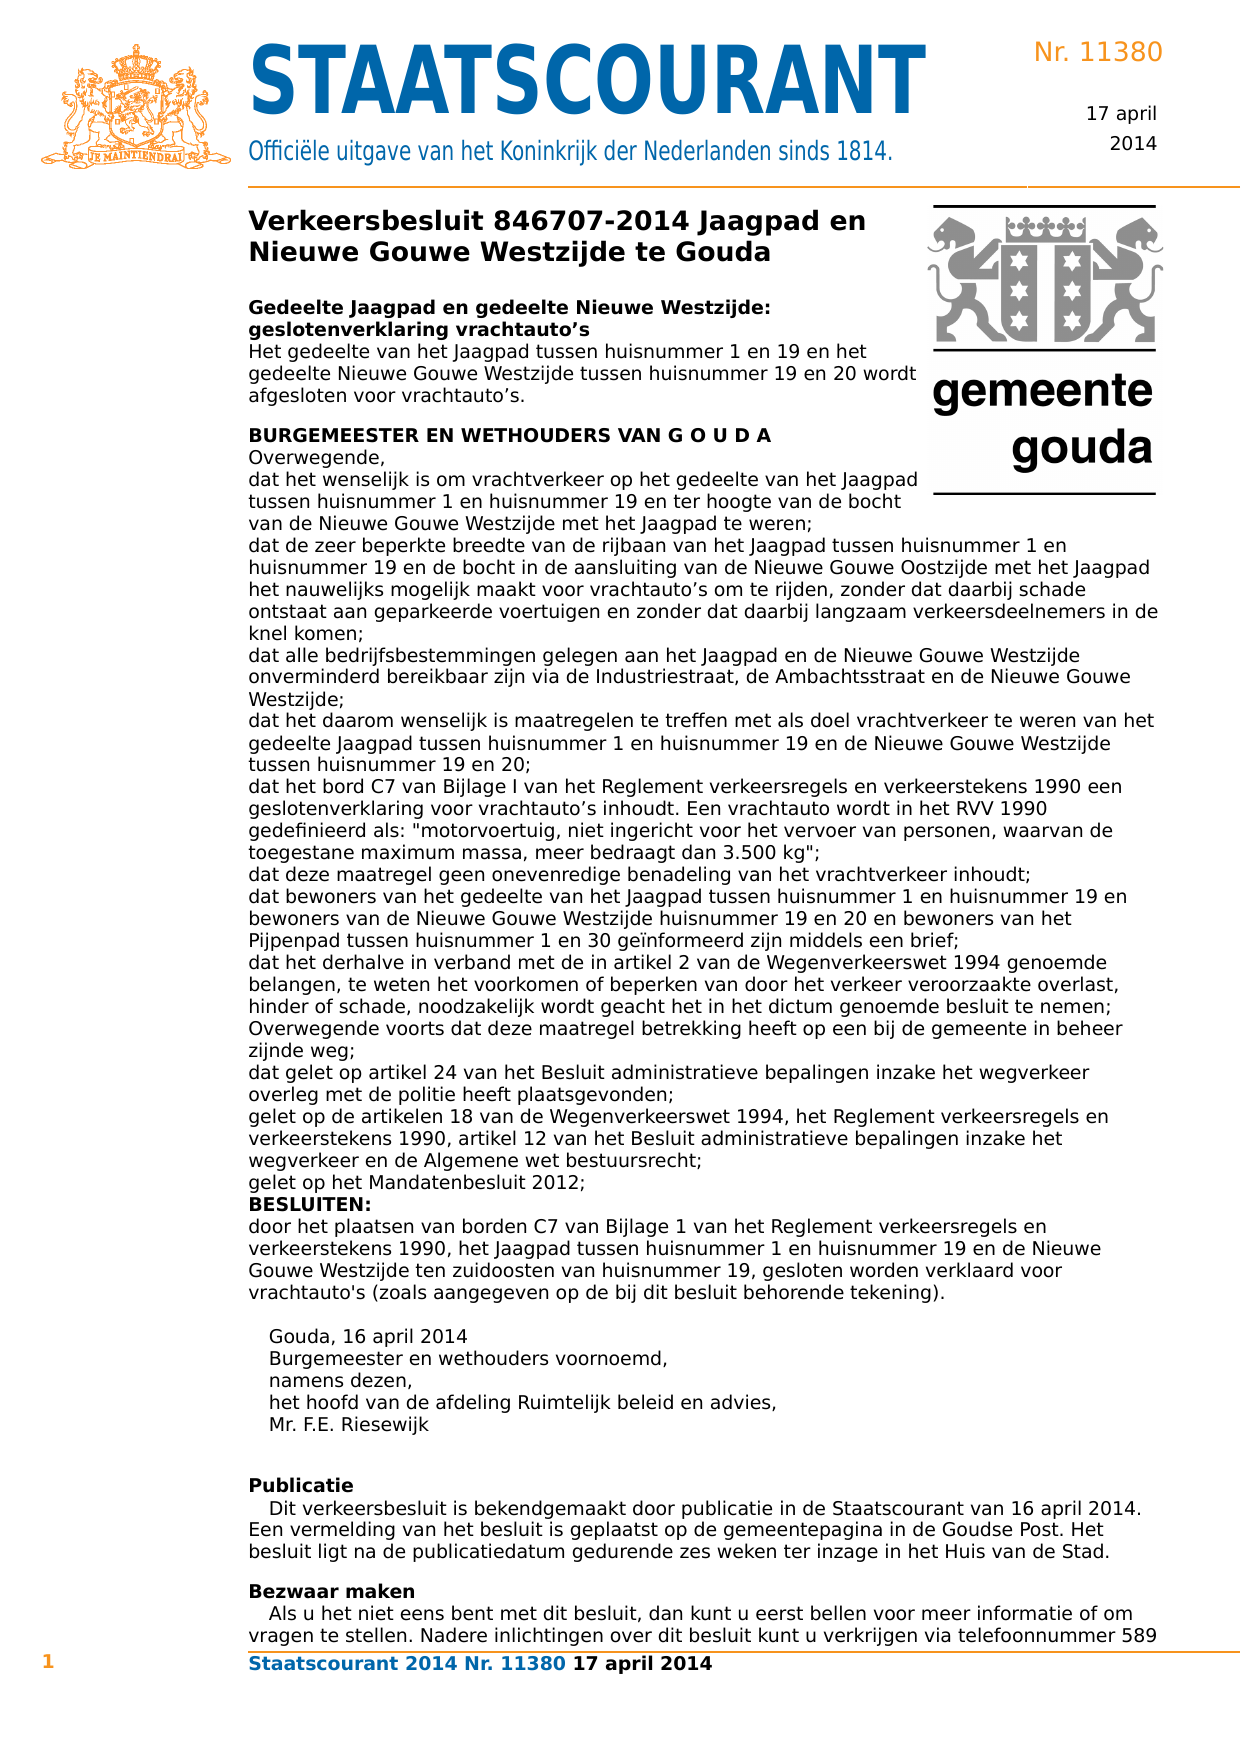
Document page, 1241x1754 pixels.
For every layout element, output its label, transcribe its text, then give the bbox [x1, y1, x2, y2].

text dat het derhalve in verband met de in artikel 2 van de Wegenverkeerswet 1994 genoemde belangen, te weten het voorkomen of beperken van door het verkeer veroorzaakte overlast, hinder of schade, noodzakelijk wordt geacht het in het dictum genoemde besluit te nemen; [248, 952, 1163, 1018]
text dat het wenselijk is om vrachtverkeer op het gedeelte van het Jaagpad tussen huisnummer 1 en huisnummer 19 en ter hoogte van de bocht van de Nieuwe Gouwe Westzijde met het Jaagpad te weren; [248, 469, 1163, 534]
text gelet op de artikelen 18 van de Wegenverkeerswet 1994, het Reglement verkeersregels en verkeerstekens 1990, artikel 12 van het Besluit administratieve bepalingen inzake het wegverkeer en de Algemene wet bestuursrecht; [248, 1106, 1163, 1172]
text Mr. F.E. Riesewijk [248, 1414, 1163, 1436]
text BESLUITEN: [248, 1194, 1163, 1216]
subtitle BURGEMEESTER EN WETHOUDERS VAN G O U D A [248, 425, 927, 447]
text Dit verkeersbesluit is bekendgemaakt door publicatie in de Staatscourant van 16 april 2014. Een vermelding van het besluit is geplaatst op de gemeentepagina in de Goudse Post. Het besluit ligt na de publicatiedatum gedurende zes weken ter inzage in het Huis van de Stad. [248, 1497, 1163, 1563]
text Overwegende voorts dat deze maatregel betrekking heeft op een bij de gemeente in beheer zijnde weg; [248, 1018, 1163, 1062]
text dat bewoners van het gedeelte van het Jaagpad tussen huisnummer 1 en huisnummer 19 en bewoners van de Nieuwe Gouwe Westzijde huisnummer 19 en 20 en bewoners van het Pijpenpad tussen huisnummer 1 en 30 geïnformeerd zijn middels een brief; [248, 886, 1163, 952]
text Gouda, 16 april 2014 [248, 1326, 1163, 1348]
subtitle Verkeersbesluit 846707-2014 Jaagpad en Nieuwe Gouwe Westzijde te Gouda [248, 206, 927, 268]
text door het plaatsen van borden C7 van Bijlage 1 van het Reglement verkeersregels en verkeerstekens 1990, het Jaagpad tussen huisnummer 1 en huisnummer 19 en de Nieuwe Gouwe Westzijde ten zuidoosten van huisnummer 19, gesloten worden verklaard voor vrachtauto's (zoals aangegeven op de bij dit besluit behorende tekening). [248, 1216, 1163, 1304]
text Het gedeelte van het Jaagpad tussen huisnummer 1 en 19 en het gedeelte Nieuwe Gouwe Westzijde tussen huisnummer 19 en 20 wordt afgesloten voor vrachtauto’s. [248, 341, 927, 407]
text Overwegende, [248, 447, 927, 469]
text dat gelet op artikel 24 van het Besluit administratieve bepalingen inzake het wegverkeer overleg met de politie heeft plaatsgevonden; [248, 1062, 1163, 1106]
text dat deze maatregel geen onevenredige benadeling van het vrachtverkeer inhoudt; [248, 864, 1163, 886]
picture [927, 205, 1164, 495]
text gelet op het Mandatenbesluit 2012; [248, 1172, 1163, 1194]
text dat het bord C7 van Bijlage I van het Reglement verkeersregels en verkeerstekens 1990 een geslotenverklaring voor vrachtauto’s inhoudt. Een vrachtauto wordt in het RVV 1990 gedefinieerd als: "motorvoertuig, niet ingericht voor het vervoer van personen, waarvan de toegestane maximum massa, meer bedraagt dan 3.500 kg"; [248, 776, 1163, 864]
text dat alle bedrijfsbestemmingen gelegen aan het Jaagpad en de Nieuwe Gouwe Westzijde onverminderd bereikbaar zijn via de Industriestraat, de Ambachtsstraat en de Nieuwe Gouwe Westzijde; [248, 644, 1163, 710]
text namens dezen, [248, 1370, 1163, 1392]
subtitle Gedeelte Jaagpad en gedeelte Nieuwe Westzijde: geslotenverklaring vrachtauto’s [248, 297, 927, 341]
picture [41, 44, 231, 169]
text Als u het niet eens bent met dit besluit, dan kunt u eerst bellen voor meer informatie of om vragen te stellen. Nadere inlichtingen over dit besluit kunt u verkrijgen via telefoonnummer 589 [248, 1603, 1163, 1647]
text Burgemeester en wethouders voornoemd, [248, 1348, 1163, 1370]
text dat het daarom wenselijk is maatregelen te treffen met als doel vrachtverkeer te weren van het gedeelte Jaagpad tussen huisnummer 1 en huisnummer 19 en de Nieuwe Gouwe Westzijde tussen huisnummer 19 en 20; [248, 710, 1163, 776]
subtitle Bezwaar maken [248, 1581, 1163, 1603]
subtitle Publicatie [248, 1475, 1163, 1497]
text dat de zeer beperkte breedte van de rijbaan van het Jaagpad tussen huisnummer 1 en huisnummer 19 en de bocht in de aansluiting van de Nieuwe Gouwe Oostzijde met het Jaagpad het nauwelijks mogelijk maakt voor vrachtauto’s om te rijden, zonder dat daarbij schade ontstaat aan geparkeerde voertuigen en zonder dat daarbij langzaam verkeersdeelnemers in de knel komen; [248, 534, 1163, 644]
text het hoofd van de afdeling Ruimtelijk beleid en advies, [248, 1392, 1163, 1414]
